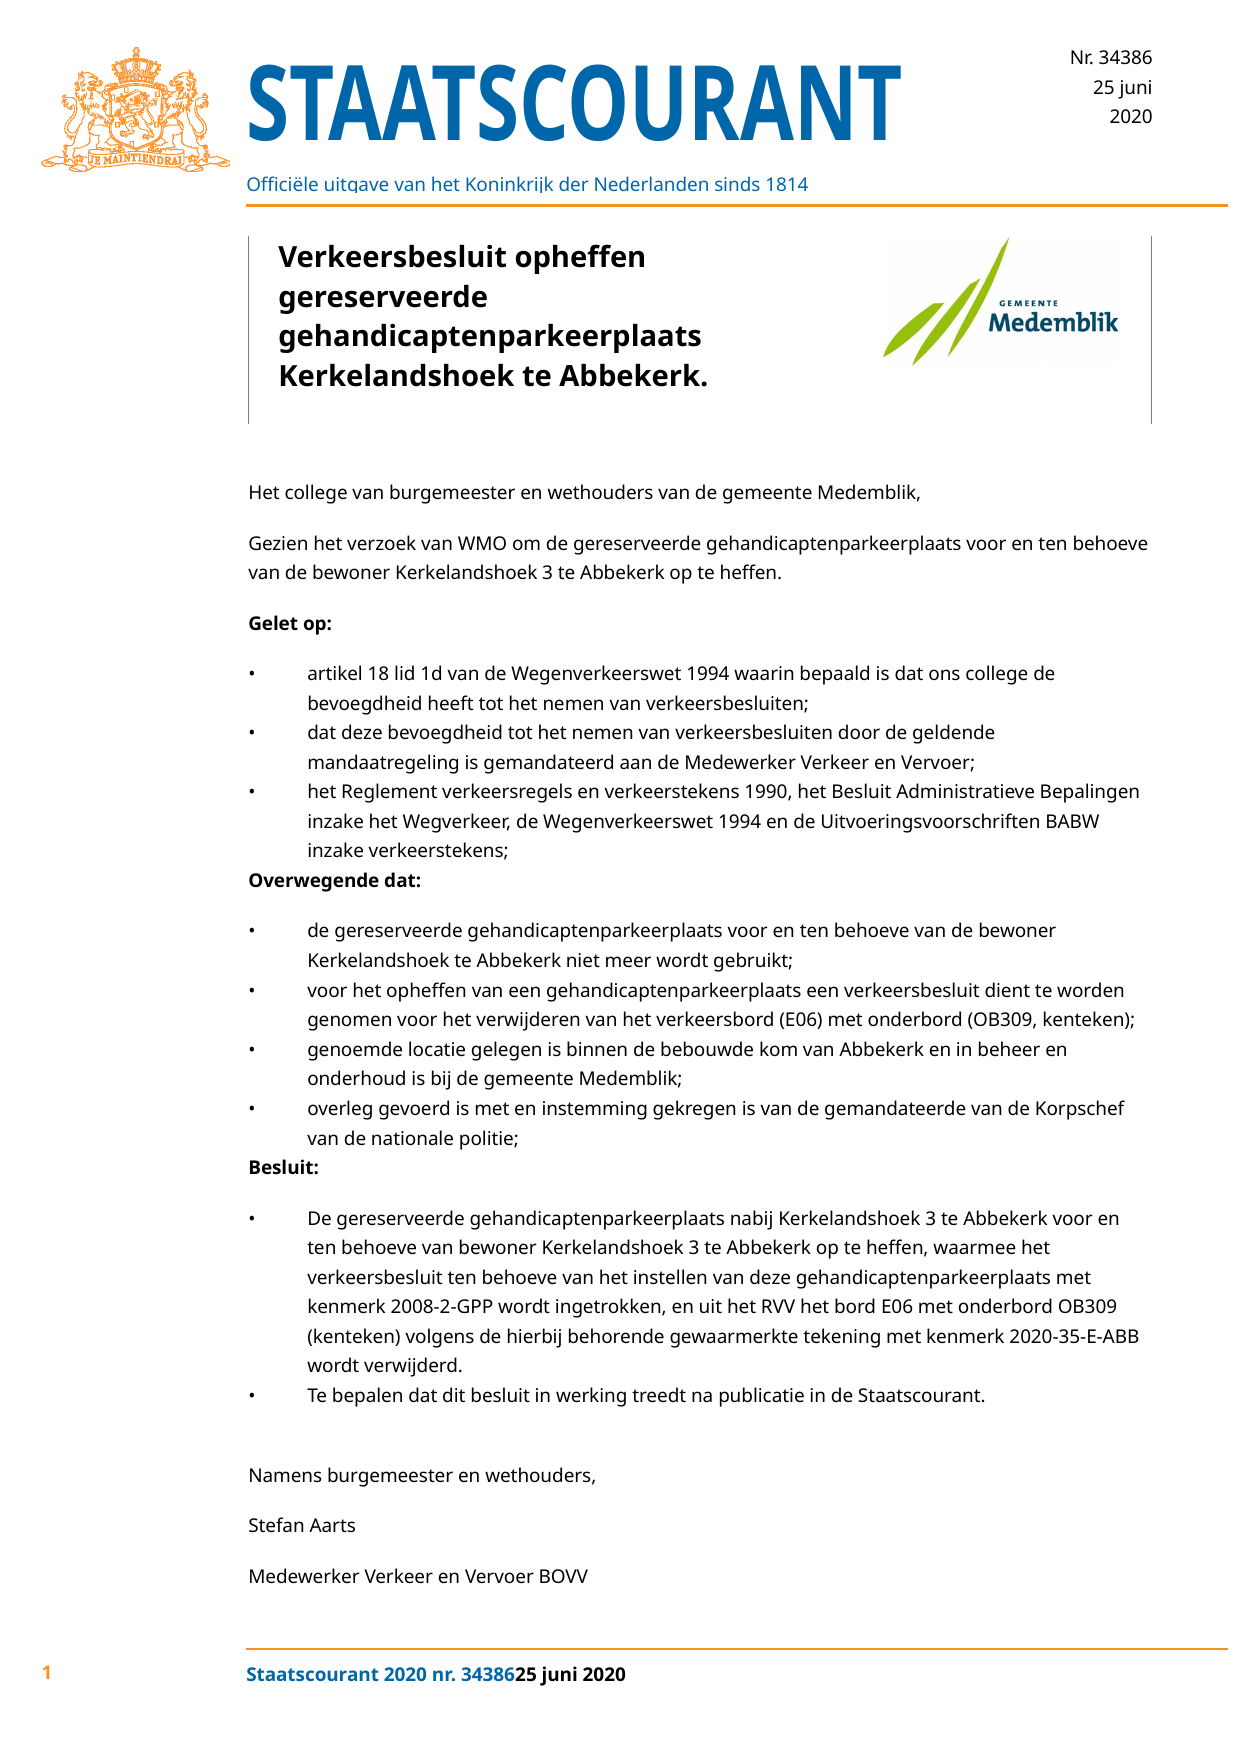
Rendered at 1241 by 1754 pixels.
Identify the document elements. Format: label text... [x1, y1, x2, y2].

list overleg gevoerd is met en instemming gekregen is van de gemandateerde van de Korpschef van de nationale politie; [248, 1095, 1152, 1151]
text Besluit: [248, 1154, 1152, 1180]
text Namens burgemeester en wethouders, [248, 1462, 1152, 1488]
picture [882, 236, 1119, 367]
list voor het opheffen van een gehandicaptenparkeerplaats een verkeersbesluit dient te worden genomen voor het verwijderen van het verkeersbord (E06) met onderbord (OB309, kenteken); [248, 977, 1152, 1032]
text Medewerker Verkeer en Vervoer BOVV [248, 1563, 1152, 1589]
text Het college van burgemeester en wethouders van de gemeente Medemblik, [248, 479, 1152, 505]
text Overwegende dat: [248, 867, 1152, 893]
list artikel 18 lid 1d van de Wegenverkeerswet 1994 waarin bepaald is dat ons college de bevoegdheid heeft tot het nemen van verkeersbesluiten; [248, 660, 1152, 716]
list dat deze bevoegdheid tot het nemen van verkeersbesluiten door de geldende mandaatregeling is gemandateerd aan de Medewerker Verkeer en Vervoer; [248, 719, 1152, 775]
picture [41, 47, 231, 172]
list Te bepalen dat dit besluit in werking treedt na publicatie in de Staatscourant. [248, 1382, 1152, 1408]
text Stefan Aarts [248, 1513, 1152, 1538]
list het Reglement verkeersregels en verkeerstekens 1990, het Besluit Administratieve Bepalingen inzake het Wegverkeer, de Wegenverkeerswet 1994 en de Uitvoeringsvoorschriften BABW inzake verkeerstekens; [248, 778, 1152, 863]
table_header [850, 236, 1151, 424]
list de gereserveerde gehandicaptenparkeerplaats voor en ten behoeve van de bewoner Kerkelandshoek te Abbekerk niet meer wordt gebruikt; [248, 918, 1152, 973]
list genoemde locatie gelegen is binnen de bebouwde kom van Abbekerk en in beheer en onderhoud is bij de gemeente Medemblik; [248, 1036, 1152, 1091]
text Gezien het verzoek van WMO om de gereserveerde gehandicaptenparkeerplaats voor en ten behoeve van de bewoner Kerkelandshoek 3 te Abbekerk op te heffen. [248, 530, 1152, 585]
text Gelet op: [248, 610, 1152, 636]
list De gereserveerde gehandicaptenparkeerplaats nabij Kerkelandshoek 3 te Abbekerk voor en ten behoeve van bewoner Kerkelandshoek 3 te Abbekerk op te heffen, waarmee het verkeersbesluit ten behoeve van het instellen van deze gehandicaptenparkeerplaats met kenmerk 2008-2-GPP wordt ingetrokken, en uit het RVV het bord E06 met onderbord OB309 (kenteken) volgens de hierbij behorende gewaarmerkte tekening met kenmerk 2020-35-E-ABB wordt verwijderd. [248, 1205, 1152, 1378]
table_header Verkeersbesluit opheffen gereserveerde gehandicaptenparkeerplaats Kerkelandshoek te Abbekerk. [249, 236, 850, 424]
